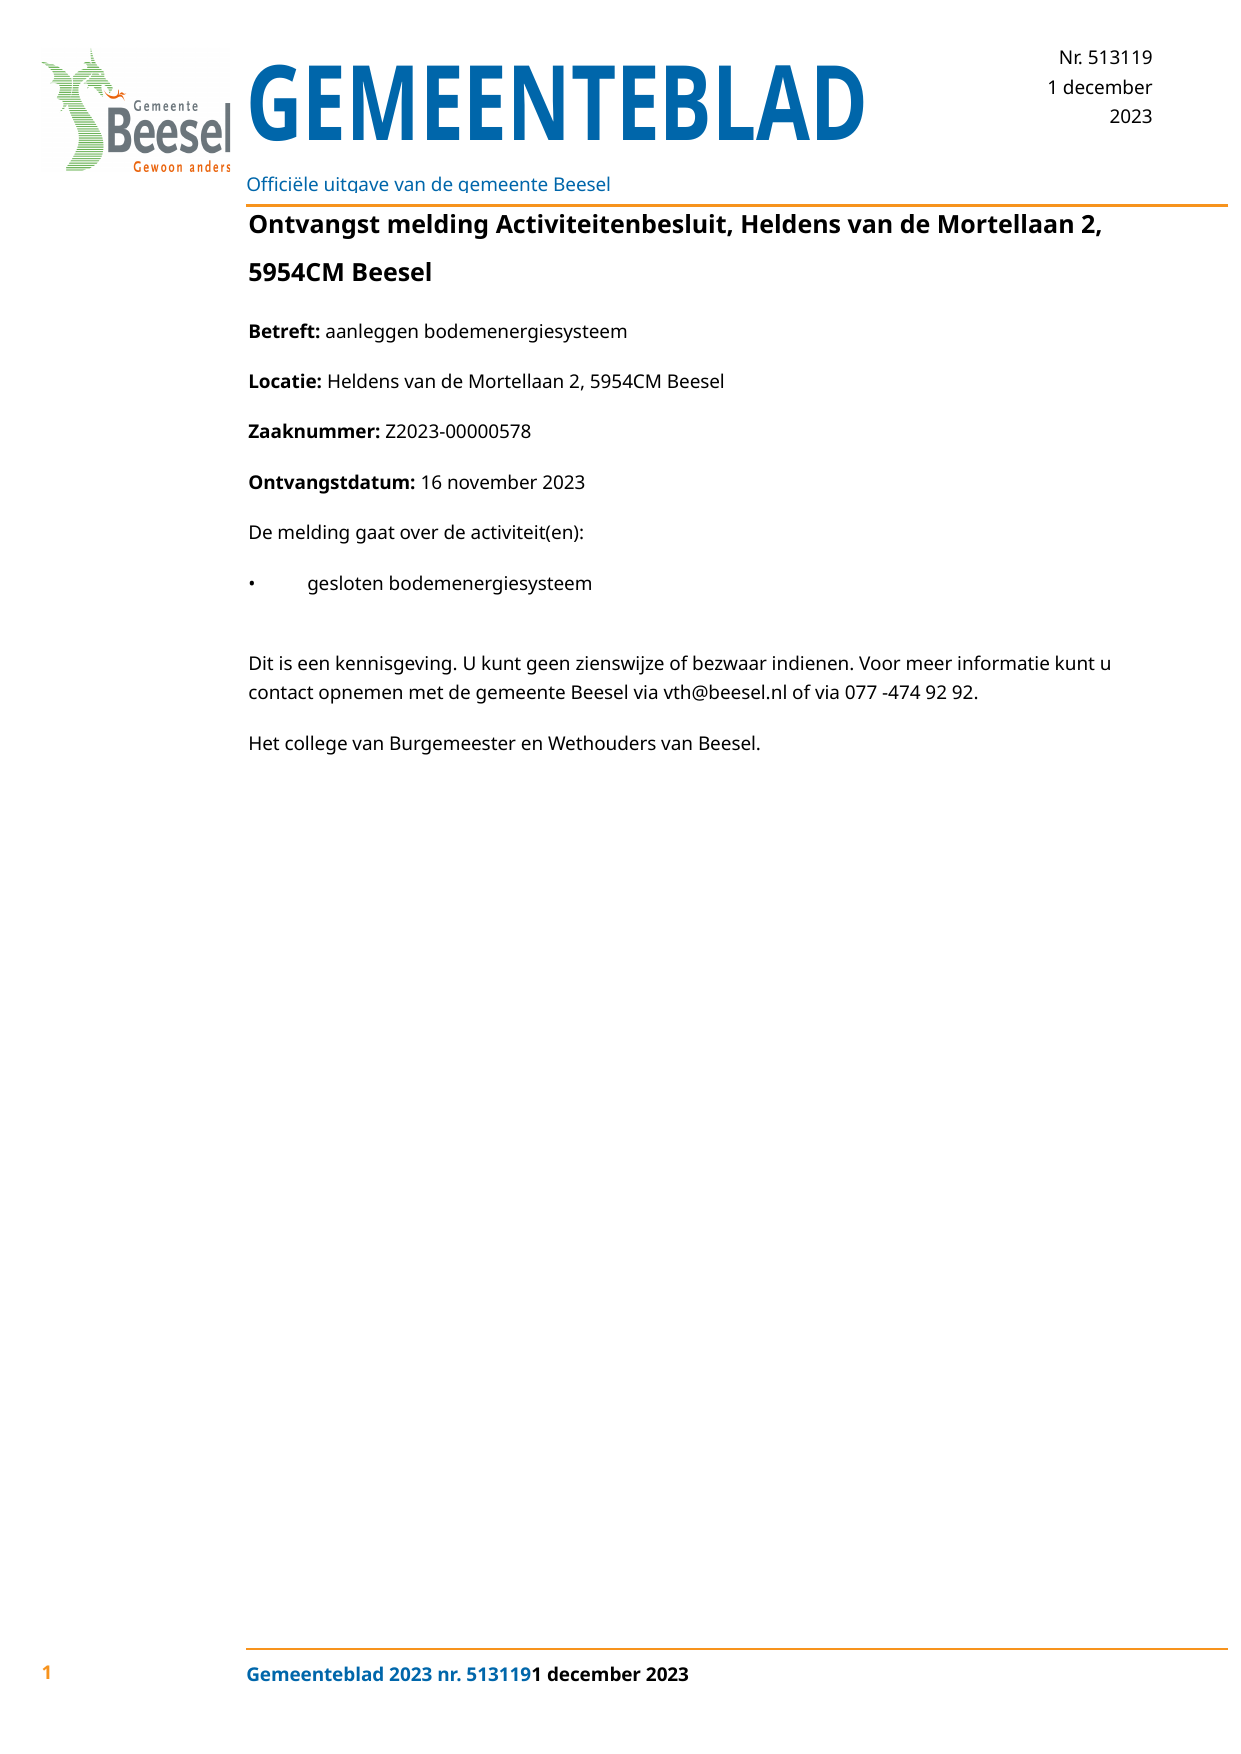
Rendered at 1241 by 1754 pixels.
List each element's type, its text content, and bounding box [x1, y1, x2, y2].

list gesloten bodemenergiesysteem [248, 570, 1152, 596]
picture [41, 47, 231, 172]
text Het college van Burgemeester en Wethouders van Beesel. [248, 730, 1152, 756]
text Locatie: Heldens van de Mortellaan 2, 5954CM Beesel [248, 368, 1152, 394]
text Zaaknummer: Z2023-00000578 [248, 419, 1152, 444]
text Betreft: aanleggen bodemenergiesysteem [248, 318, 1152, 344]
text De melding gaat over de activiteit(en): [248, 519, 1152, 545]
text Ontvangstdatum: 16 november 2023 [248, 469, 1152, 495]
text Dit is een kennisgeving. U kunt geen zienswijze of bezwaar indienen. Voor meer informatie kunt u contact opnemen met de gemeente Beesel via vth@beesel.nl of via 077 -474 92 92. [248, 650, 1152, 705]
text Ontvangst melding Activiteitenbesluit, Heldens van de Mortellaan 2, 5954CM Beesel [248, 207, 1152, 288]
